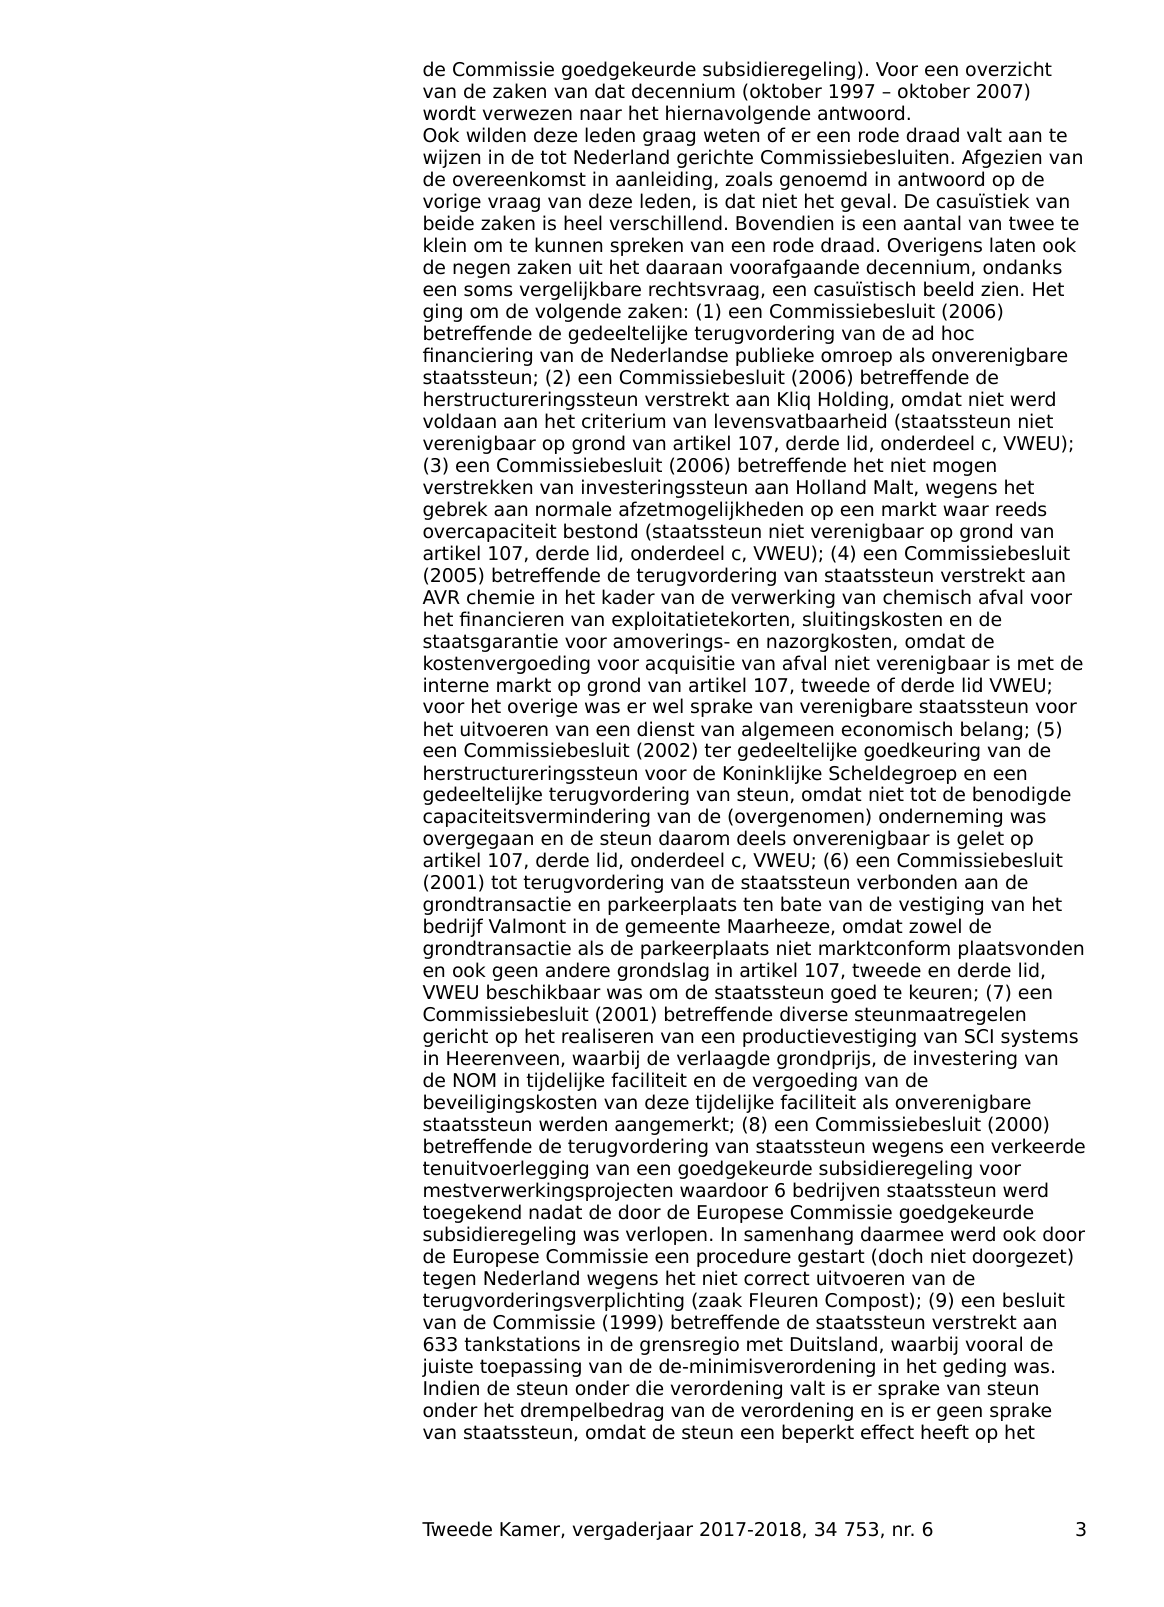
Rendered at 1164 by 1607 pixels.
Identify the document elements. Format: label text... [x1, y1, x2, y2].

text de Commissie goedgekeurde subsidieregeling). Voor een overzicht van de zaken van dat decennium (oktober 1997 – oktober 2007) wordt verwezen naar het hiernavolgende antwoord. [422, 59, 1087, 125]
text Ook wilden deze leden graag weten of er een rode draad valt aan te wijzen in de tot Nederland gerichte Commissiebesluiten. Afgezien van de overeenkomst in aanleiding, zoals genoemd in antwoord op de vorige vraag van deze leden, is dat niet het geval. De casuïstiek van beide zaken is heel verschillend. Bovendien is een aantal van twee te klein om te kunnen spreken van een rode draad. Overigens laten ook de negen zaken uit het daaraan voorafgaande decennium, ondanks een soms vergelijkbare rechtsvraag, een casuïstisch beeld zien. Het ging om de volgende zaken: (1) een Commissiebesluit (2006) betreffende de gedeeltelijke terugvordering van de ad hoc financiering van de Nederlandse publieke omroep als onverenigbare staatssteun; (2) een Commissiebesluit (2006) betreffende de herstructureringssteun verstrekt aan Kliq Holding, omdat niet werd voldaan aan het criterium van levensvatbaarheid (staatssteun niet verenigbaar op grond van artikel 107, derde lid, onderdeel c, VWEU); (3) een Commissiebesluit (2006) betreffende het niet mogen verstrekken van investeringssteun aan Holland Malt, wegens het gebrek aan normale afzetmogelijkheden op een markt waar reeds overcapaciteit bestond (staatssteun niet verenigbaar op grond van artikel 107, derde lid, onderdeel c, VWEU); (4) een Commissiebesluit (2005) betreffende de terugvordering van staatssteun verstrekt aan AVR chemie in het kader van de verwerking van chemisch afval voor het financieren van exploitatietekorten, sluitingskosten en de staatsgarantie voor amoverings- en nazorgkosten, omdat de kostenvergoeding voor acquisitie van afval niet verenigbaar is met de interne markt op grond van artikel 107, tweede of derde lid VWEU; voor het overige was er wel sprake van verenigbare staatssteun voor het uitvoeren van een dienst van algemeen economisch belang; (5) een Commissiebesluit (2002) ter gedeeltelijke goedkeuring van de herstructureringssteun voor de Koninklijke Scheldegroep en een gedeeltelijke terugvordering van steun, omdat niet tot de benodigde capaciteitsvermindering van de (overgenomen) onderneming was overgegaan en de steun daarom deels onverenigbaar is gelet op artikel 107, derde lid, onderdeel c, VWEU; (6) een Commissiebesluit (2001) tot terugvordering van de staatssteun verbonden aan de grondtransactie en parkeerplaats ten bate van de vestiging van het bedrijf Valmont in de gemeente Maarheeze, omdat zowel de grondtransactie als de parkeerplaats niet marktconform plaatsvonden en ook geen andere grondslag in artikel 107, tweede en derde lid, VWEU beschikbaar was om de staatssteun goed te keuren; (7) een Commissiebesluit (2001) betreffende diverse steunmaatregelen gericht op het realiseren van een productievestiging van SCI systems in Heerenveen, waarbij de verlaagde grondprijs, de investering van de NOM in tijdelijke faciliteit en de vergoeding van de beveiligingskosten van deze tijdelijke faciliteit als onverenigbare staatssteun werden aangemerkt; (8) een Commissiebesluit (2000) betreffende de terugvordering van staatssteun wegens een verkeerde tenuitvoerlegging van een goedgekeurde subsidieregeling voor mestverwerkingsprojecten waardoor 6 bedrijven staatssteun werd toegekend nadat de door de Europese Commissie goedgekeurde subsidieregeling was verlopen. In samenhang daarmee werd ook door de Europese Commissie een procedure gestart (doch niet doorgezet) tegen Nederland wegens het niet correct uitvoeren van de terugvorderingsverplichting (zaak Fleuren Compost); (9) een besluit van de Commissie (1999) betreffende de staatssteun verstrekt aan 633 tankstations in de grensregio met Duitsland, waarbij vooral de juiste toepassing van de de-minimisverordening in het geding was. Indien de steun onder die verordening valt is er sprake van steun onder het drempelbedrag van de verordening en is er geen sprake van staatssteun, omdat de steun een beperkt effect heeft op het [422, 125, 1087, 1444]
